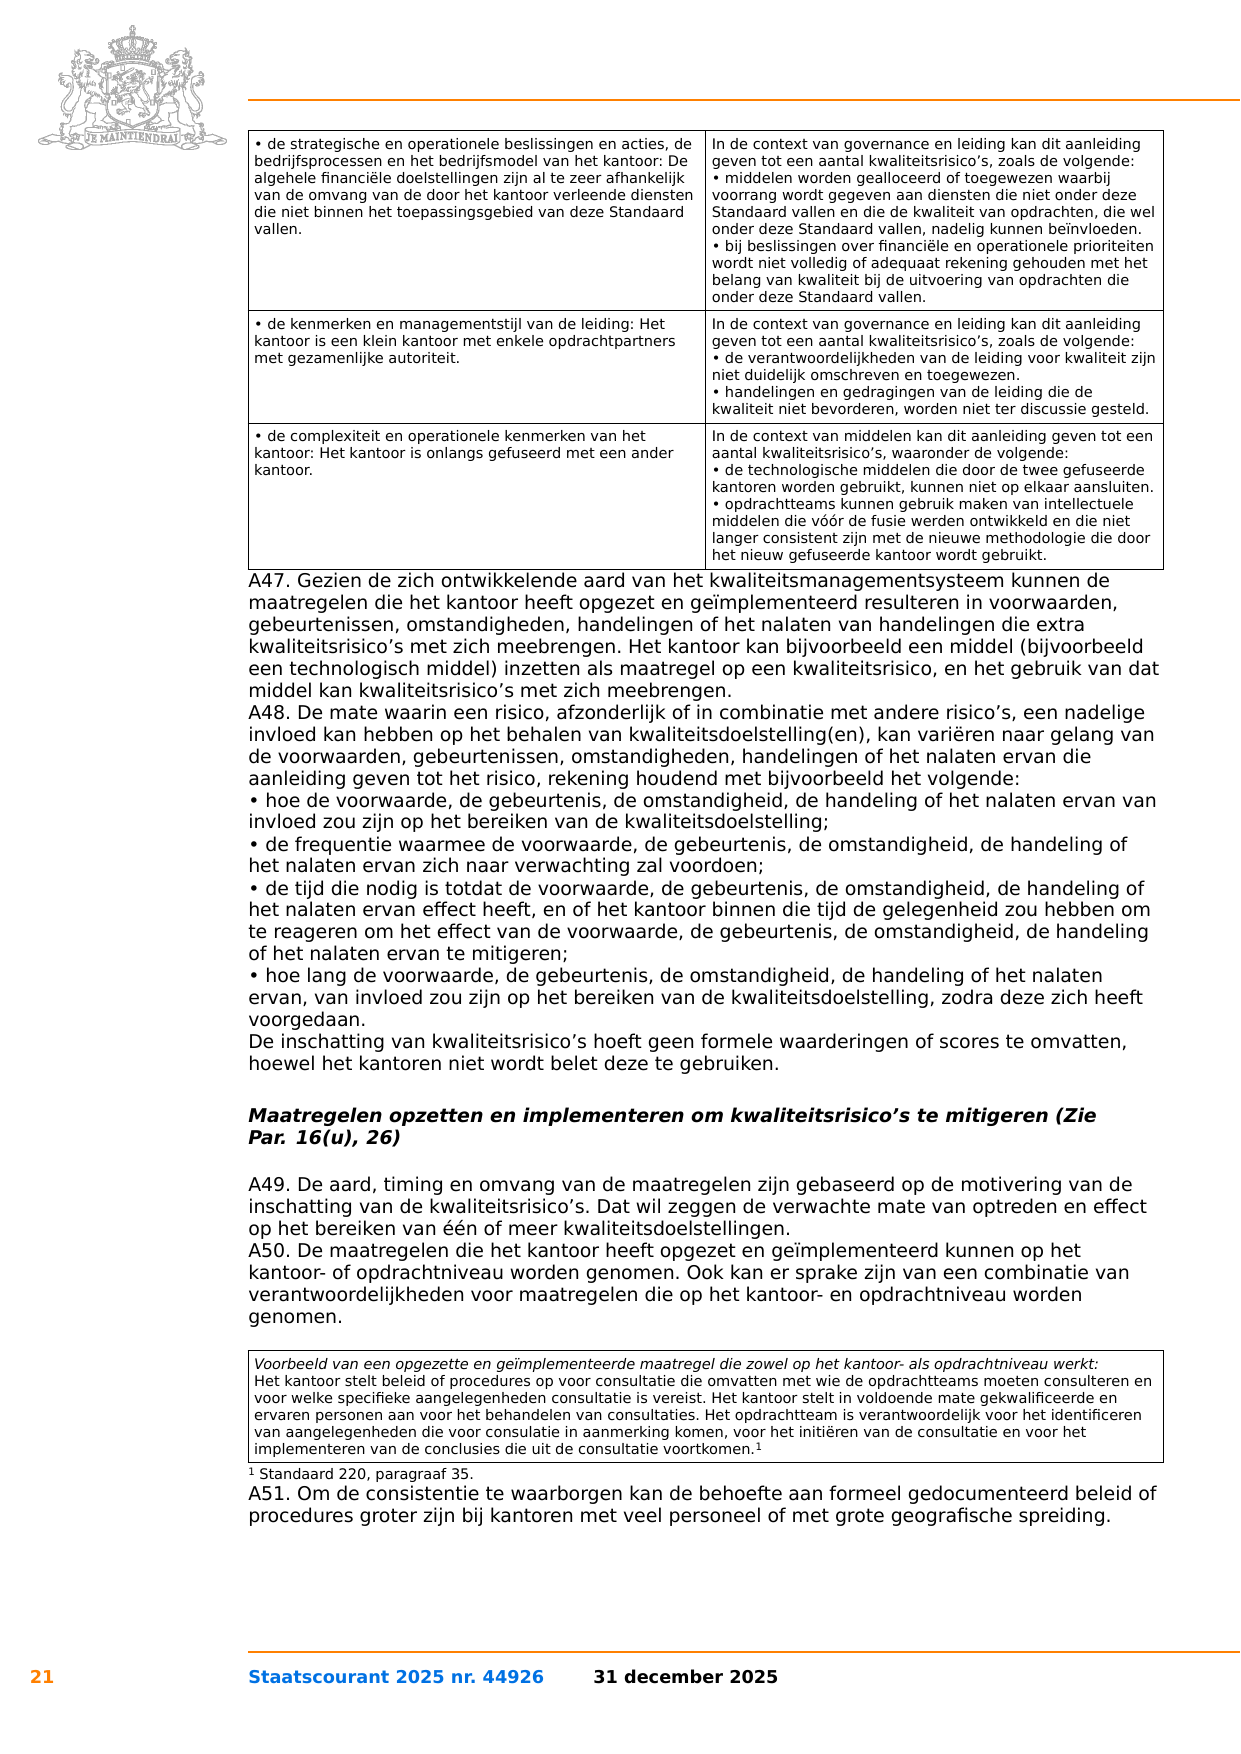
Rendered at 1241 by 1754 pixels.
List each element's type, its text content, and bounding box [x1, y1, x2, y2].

table_cell • de complexiteit en operationele kenmerken van het kantoor: Het kantoor is onlangs gefuseerd met een ander kantoor. [249, 424, 705, 569]
table_cell • de kenmerken en managementstijl van de leiding: Het kantoor is een klein kantoor met enkele opdrachtpartners met gezamenlijke autoriteit. [249, 311, 705, 422]
table_cell In de context van governance en leiding kan dit aanleiding geven tot een aantal kwaliteitsrisico’s, zoals de volgende: • middelen worden gealloceerd of toegewezen waarbij voorrang wordt gegeven aan diensten die niet onder deze Standaard vallen en die de kwaliteit van opdrachten, die wel onder deze Standaard vallen, nadelig kunnen beïnvloeden. • bij beslissingen over financiële en operationele prioriteiten wordt niet volledig of adequaat rekening gehouden met het belang van kwaliteit bij de uitvoering van opdrachten die onder deze Standaard vallen. [706, 131, 1163, 310]
text De inschatting van kwaliteitsrisico’s hoeft geen formele waarderingen of scores te omvatten, hoewel het kantoren niet wordt belet deze te gebruiken. [248, 1031, 1163, 1075]
subtitle Maatregelen opzetten en implementeren om kwaliteitsrisico’s te mitigeren (Zie Par. 16(u), 26) [248, 1105, 1163, 1149]
text • de tijd die nodig is totdat de voorwaarde, de gebeurtenis, de omstandigheid, de handeling of het nalaten ervan effect heeft, en of het kantoor binnen die tijd de gelegenheid zou hebben om te reageren om het effect van de voorwaarde, de gebeurtenis, de omstandigheid, de handeling of het nalaten ervan te mitigeren; [248, 877, 1163, 965]
table_cell 1 Standaard 220, paragraaf 35. [248, 1463, 1163, 1483]
text • de frequentie waarmee de voorwaarde, de gebeurtenis, de omstandigheid, de handeling of het nalaten ervan zich naar verwachting zal voordoen; [248, 833, 1163, 877]
table_cell In de context van middelen kan dit aanleiding geven tot een aantal kwaliteitsrisico’s, waaronder de volgende: • de technologische middelen die door de twee gefuseerde kantoren worden gebruikt, kunnen niet op elkaar aansluiten. • opdrachtteams kunnen gebruik maken van intellectuele middelen die vóór de fusie werden ontwikkeld en die niet langer consistent zijn met de nieuwe methodologie die door het nieuw gefuseerde kantoor wordt gebruikt. [706, 424, 1163, 569]
text A49. De aard, timing en omvang van de maatregelen zijn gebaseerd op de motivering van de inschatting van de kwaliteitsrisico’s. Dat wil zeggen de verwachte mate van optreden en effect op het bereiken van één of meer kwaliteitsdoelstellingen. [248, 1174, 1163, 1240]
table_header Voorbeeld van een opgezette en geïmplementeerde maatregel die zowel op het kantoor- als opdrachtniveau werkt: Het kantoor stelt beleid of procedures op voor consultatie die omvatten met wie de opdrachtteams moeten consulteren en voor welke specifieke aangelegenheden consultatie is vereist. Het kantoor stelt in voldoende mate gekwalificeerde en ervaren personen aan voor het behandelen van consultaties. Het opdrachtteam is verantwoordelijk voor het identificeren van aangelegenheden die voor consulatie in aanmerking komen, voor het initiëren van de consultatie en voor het implementeren van de conclusies die uit de consultatie voortkomen.1 [249, 1351, 1163, 1462]
text A50. De maatregelen die het kantoor heeft opgezet en geïmplementeerd kunnen op het kantoor- of opdrachtniveau worden genomen. Ook kan er sprake zijn van een combinatie van verantwoordelijkheden voor maatregelen die op het kantoor- en opdrachtniveau worden genomen. [248, 1240, 1163, 1328]
text A48. De mate waarin een risico, afzonderlijk of in combinatie met andere risico’s, een nadelige invloed kan hebben op het behalen van kwaliteitsdoelstelling(en), kan variëren naar gelang van de voorwaarden, gebeurtenissen, omstandigheden, handelingen of het nalaten ervan die aanleiding geven tot het risico, rekening houdend met bijvoorbeeld het volgende: [248, 702, 1163, 789]
text • hoe de voorwaarde, de gebeurtenis, de omstandigheid, de handeling of het nalaten ervan van invloed zou zijn op het bereiken van de kwaliteitsdoelstelling; [248, 789, 1163, 833]
table_cell In de context van governance en leiding kan dit aanleiding geven tot een aantal kwaliteitsrisico’s, zoals de volgende: • de verantwoordelijkheden van de leiding voor kwaliteit zijn niet duidelijk omschreven en toegewezen. • handelingen en gedragingen van de leiding die de kwaliteit niet bevorderen, worden niet ter discussie gesteld. [706, 311, 1163, 422]
text A47. Gezien de zich ontwikkelende aard van het kwaliteitsmanagementsysteem kunnen de maatregelen die het kantoor heeft opgezet en geïmplementeerd resulteren in voorwaarden, gebeurtenissen, omstandigheden, handelingen of het nalaten van handelingen die extra kwaliteitsrisico’s met zich meebrengen. Het kantoor kan bijvoorbeeld een middel (bijvoorbeeld een technologisch middel) inzetten als maatregel op een kwaliteitsrisico, en het gebruik van dat middel kan kwaliteitsrisico’s met zich meebrengen. [248, 570, 1163, 702]
text • hoe lang de voorwaarde, de gebeurtenis, de omstandigheid, de handeling of het nalaten ervan, van invloed zou zijn op het bereiken van de kwaliteitsdoelstelling, zodra deze zich heeft voorgedaan. [248, 965, 1163, 1031]
table_cell • de strategische en operationele beslissingen en acties, de bedrijfsprocessen en het bedrijfsmodel van het kantoor: De algehele financiële doelstellingen zijn al te zeer afhankelijk van de omvang van de door het kantoor verleende diensten die niet binnen het toepassingsgebied van deze Standaard vallen. [249, 131, 705, 310]
text A51. Om de consistentie te waarborgen kan de behoefte aan formeel gedocumenteerd beleid of procedures groter zijn bij kantoren met veel personeel of met grote geografische spreiding. [248, 1483, 1163, 1527]
picture [38, 25, 227, 150]
